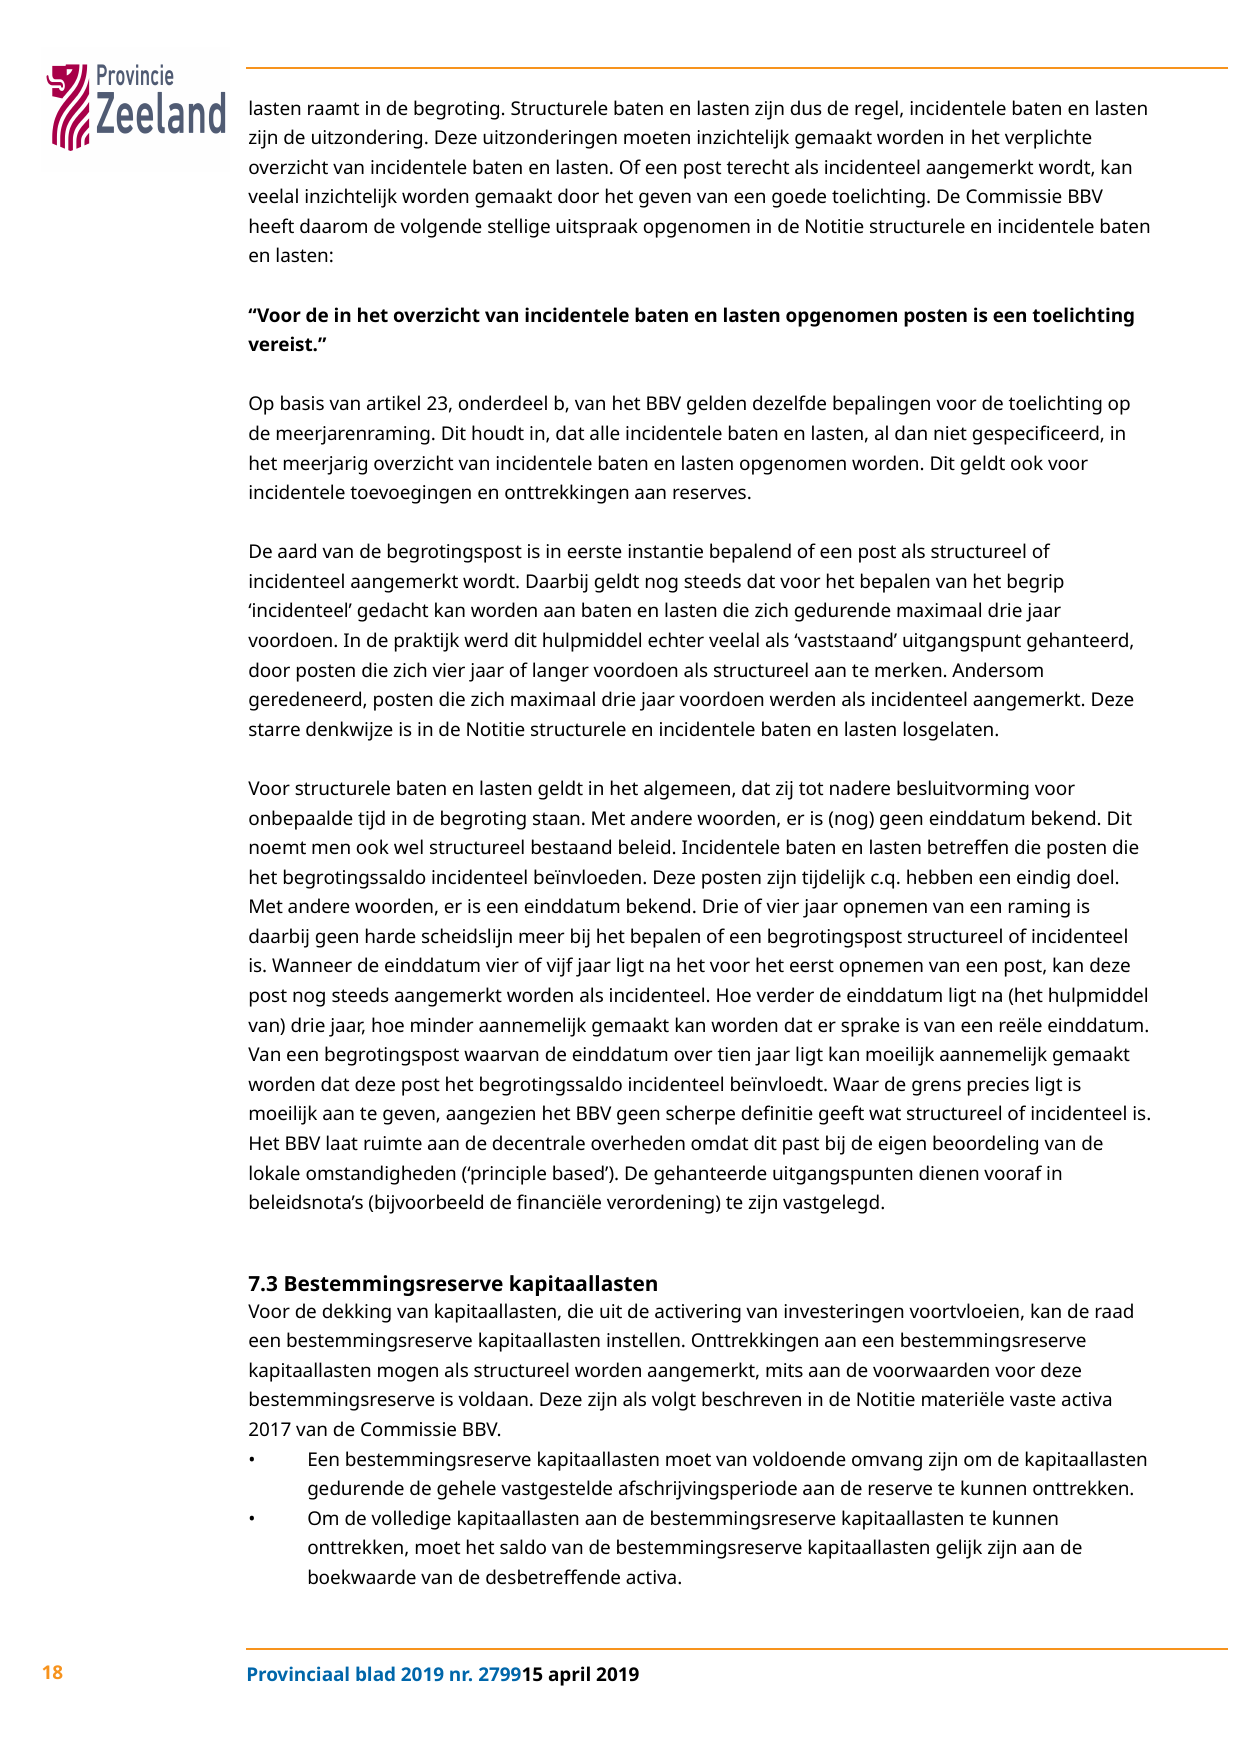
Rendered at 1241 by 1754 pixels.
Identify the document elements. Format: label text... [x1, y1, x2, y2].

text De aard van de begrotingspost is in eerste instantie bepalend of een post als structureel of incidenteel aangemerkt wordt. Daarbij geldt nog steeds dat voor het bepalen van het begrip ‘incidenteel’ gedacht kan worden aan baten en lasten die zich gedurende maximaal drie jaar voordoen. In de praktijk werd dit hulpmiddel echter veelal als ‘vaststaand’ uitgangspunt gehanteerd, door posten die zich vier jaar of langer voordoen als structureel aan te merken. Andersom geredeneerd, posten die zich maximaal drie jaar voordoen werden als incidenteel aangemerkt. Deze starre denkwijze is in de Notitie structurele en incidentele baten en lasten losgelaten. [248, 538, 1152, 742]
list Een bestemmingsreserve kapitaallasten moet van voldoende omvang zijn om de kapitaallasten gedurende de gehele vastgestelde afschrijvingsperiode aan de reserve te kunnen onttrekken. [248, 1446, 1152, 1501]
text Voor structurele baten en lasten geldt in het algemeen, dat zij tot nadere besluitvorming voor onbepaalde tijd in de begroting staan. Met andere woorden, er is (nog) geen einddatum bekend. Dit noemt men ook wel structureel bestaand beleid. Incidentele baten en lasten betreffen die posten die het begrotingssaldo incidenteel beïnvloeden. Deze posten zijn tijdelijk c.q. hebben een eindig doel. Met andere woorden, er is een einddatum bekend. Drie of vier jaar opnemen van een raming is daarbij geen harde scheidslijn meer bij het bepalen of een begrotingspost structureel of incidenteel is. Wanneer de einddatum vier of vijf jaar ligt na het voor het eerst opnemen van een post, kan deze post nog steeds aangemerkt worden als incidenteel. Hoe verder de einddatum ligt na (het hulpmiddel van) drie jaar, hoe minder aannemelijk gemaakt kan worden dat er sprake is van een reële einddatum. Van een begrotingspost waarvan de einddatum over tien jaar ligt kan moeilijk aannemelijk gemaakt worden dat deze post het begrotingssaldo incidenteel beïnvloedt. Waar de grens precies ligt is moeilijk aan te geven, aangezien het BBV geen scherpe definitie geeft wat structureel of incidenteel is. Het BBV laat ruimte aan de decentrale overheden omdat dit past bij de eigen beoordeling van de lokale omstandigheden (‘principle based’). De gehanteerde uitgangspunten dienen vooraf in beleidsnota’s (bijvoorbeeld de financiële verordening) te zijn vastgelegd. [248, 775, 1152, 1215]
text Op basis van artikel 23, onderdeel b, van het BBV gelden dezelfde bepalingen voor de toelichting op de meerjarenraming. Dit houdt in, dat alle incidentele baten en lasten, al dan niet gespecificeerd, in het meerjarig overzicht van incidentele baten en lasten opgenomen worden. Dit geldt ook voor incidentele toevoegingen en onttrekkingen aan reserves. [248, 391, 1152, 505]
text “Voor de in het overzicht van incidentele baten en lasten opgenomen posten is een toelichting vereist.” [248, 302, 1152, 357]
text Voor de dekking van kapitaallasten, die uit de activering van investeringen voortvloeien, kan de raad een bestemmingsreserve kapitaallasten instellen. Onttrekkingen aan een bestemmingsreserve kapitaallasten mogen als structureel worden aangemerkt, mits aan de voorwaarden voor deze bestemmingsreserve is voldaan. Deze zijn als volgt beschreven in de Notitie materiële vaste activa 2017 van de Commissie BBV. [248, 1298, 1152, 1442]
list Om de volledige kapitaallasten aan de bestemmingsreserve kapitaallasten te kunnen onttrekken, moet het saldo van de bestemmingsreserve kapitaallasten gelijk zijn aan de boekwaarde van de desbetreffende activa. [248, 1505, 1152, 1590]
text 7.3 Bestemmingsreserve kapitaallasten [248, 1269, 1152, 1298]
text lasten raamt in de begroting. Structurele baten en lasten zijn dus de regel, incidentele baten en lasten zijn de uitzondering. Deze uitzonderingen moeten inzichtelijk gemaakt worden in het verplichte overzicht van incidentele baten en lasten. Of een post terecht als incidenteel aangemerkt wordt, kan veelal inzichtelijk worden gemaakt door het geven van een goede toelichting. De Commissie BBV heeft daarom de volgende stellige uitspraak opgenomen in de Notitie structurele en incidentele baten en lasten: [248, 95, 1152, 268]
picture [41, 47, 231, 172]
